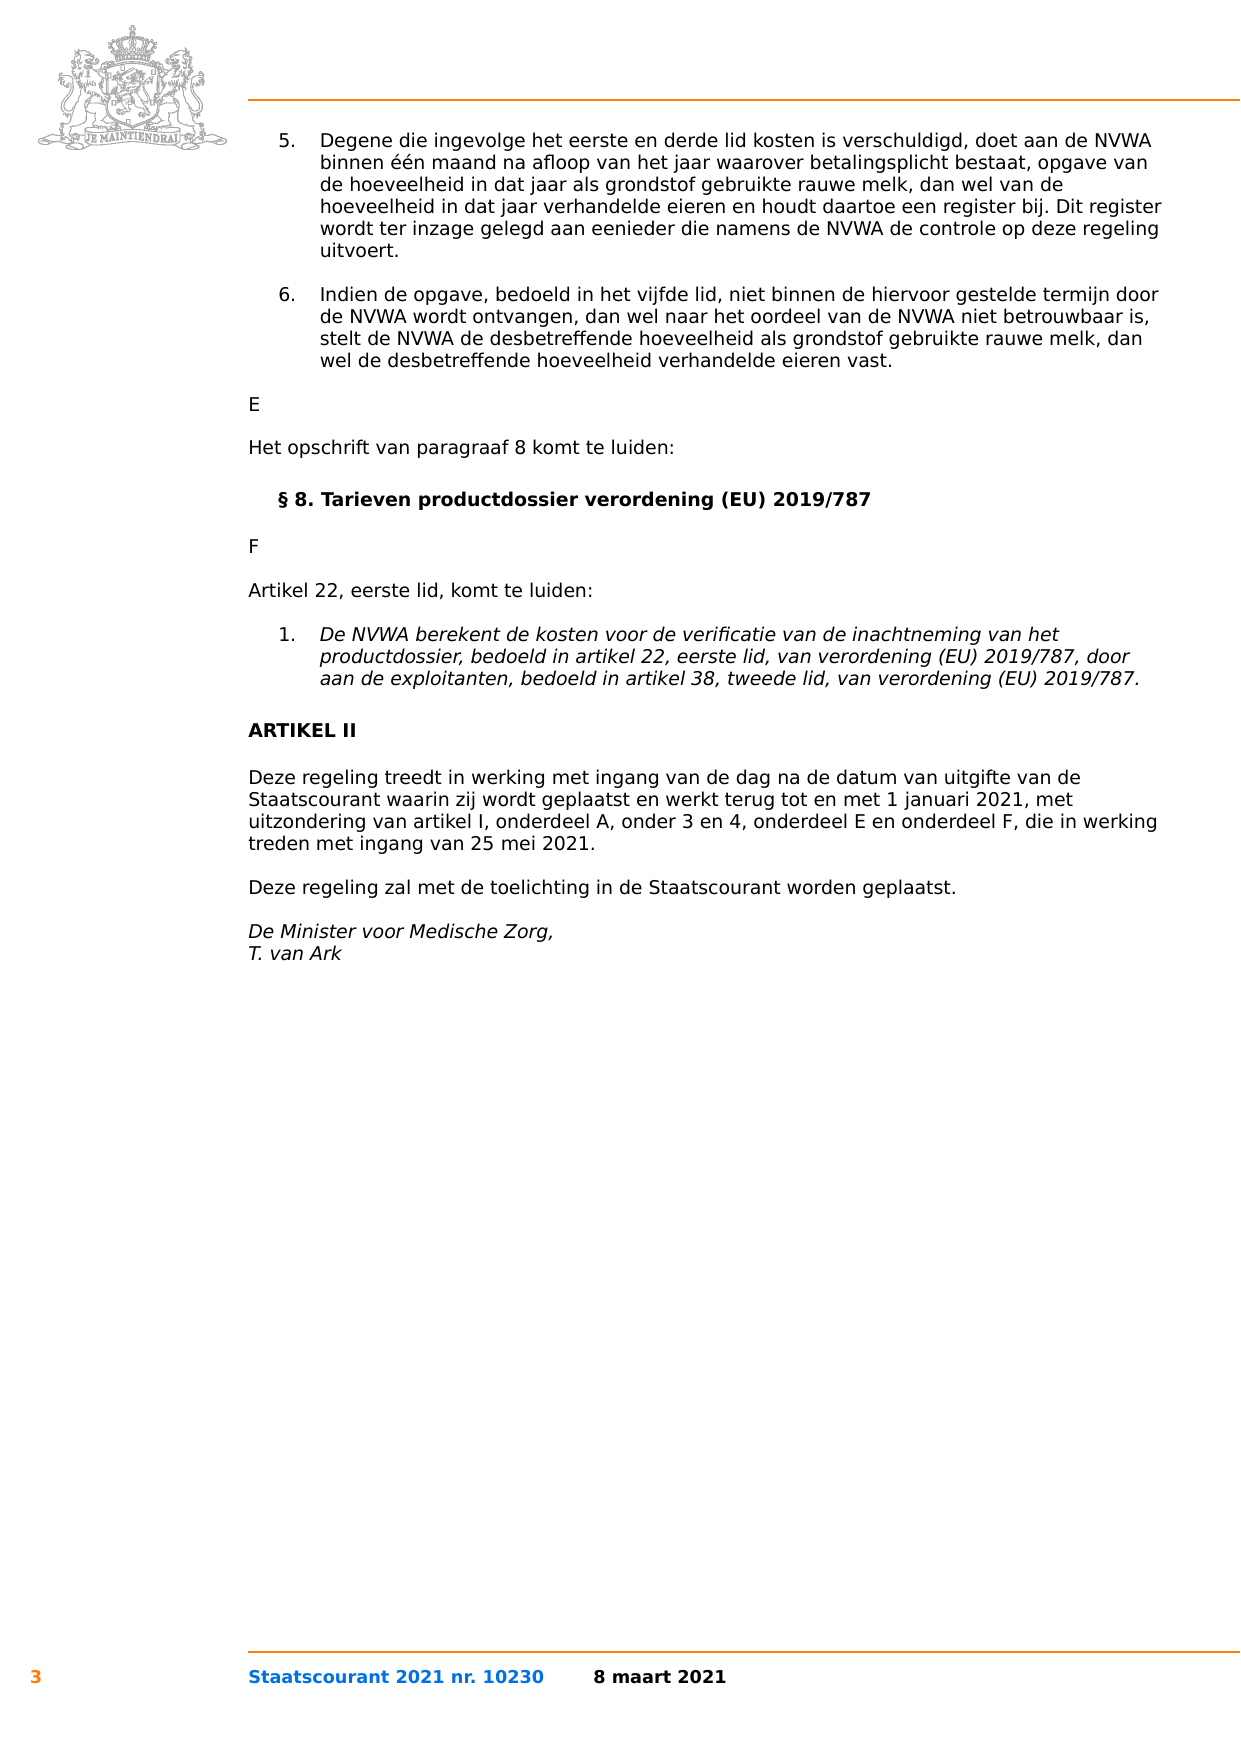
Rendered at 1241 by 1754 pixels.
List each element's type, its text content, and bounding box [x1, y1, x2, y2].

text 5. Degene die ingevolge het eerste en derde lid kosten is verschuldigd, doet aan de NVWA binnen één maand na afloop van het jaar waarover betalingsplicht bestaat, opgave van de hoeveelheid in dat jaar als grondstof gebruikte rauwe melk, dan wel van de hoeveelheid in dat jaar verhandelde eieren en houdt daartoe een register bij. Dit register wordt ter inzage gelegd aan eenieder die namens de NVWA de controle op deze regeling uitvoert. [278, 130, 1163, 262]
text Artikel 22, eerste lid, komt te luiden: [248, 580, 1163, 602]
text 6. Indien de opgave, bedoeld in het vijfde lid, niet binnen de hiervoor gestelde termijn door de NVWA wordt ontvangen, dan wel naar het oordeel van de NVWA niet betrouwbaar is, stelt de NVWA de desbetreffende hoeveelheid als grondstof gebruikte rauwe melk, dan wel de desbetreffende hoeveelheid verhandelde eieren vast. [278, 284, 1163, 372]
text E [248, 393, 1163, 415]
text Deze regeling treedt in werking met ingang van de dag na de datum van uitgifte van de Staatscourant waarin zij wordt geplaatst en werkt terug tot en met 1 januari 2021, met uitzondering van artikel I, onderdeel A, onder 3 en 4, onderdeel E en onderdeel F, die in werking treden met ingang van 25 mei 2021. [248, 767, 1163, 855]
text Het opschrift van paragraaf 8 komt te luiden: [248, 437, 1163, 459]
subtitle § 8. Tarieven productdossier verordening (EU) 2019/787 [278, 489, 1163, 511]
text De Minister voor Medische Zorg, T. van Ark [248, 921, 1163, 964]
text 1. De NVWA berekent de kosten voor de verificatie van de inachtneming van het productdossier, bedoeld in artikel 22, eerste lid, van verordening (EU) 2019/787, door aan de exploitanten, bedoeld in artikel 38, tweede lid, van verordening (EU) 2019/787. [278, 624, 1163, 690]
text Deze regeling zal met de toelichting in de Staatscourant worden geplaatst. [248, 877, 1163, 899]
text F [248, 536, 1163, 558]
subtitle ARTIKEL II [248, 720, 1163, 742]
picture [38, 25, 227, 150]
